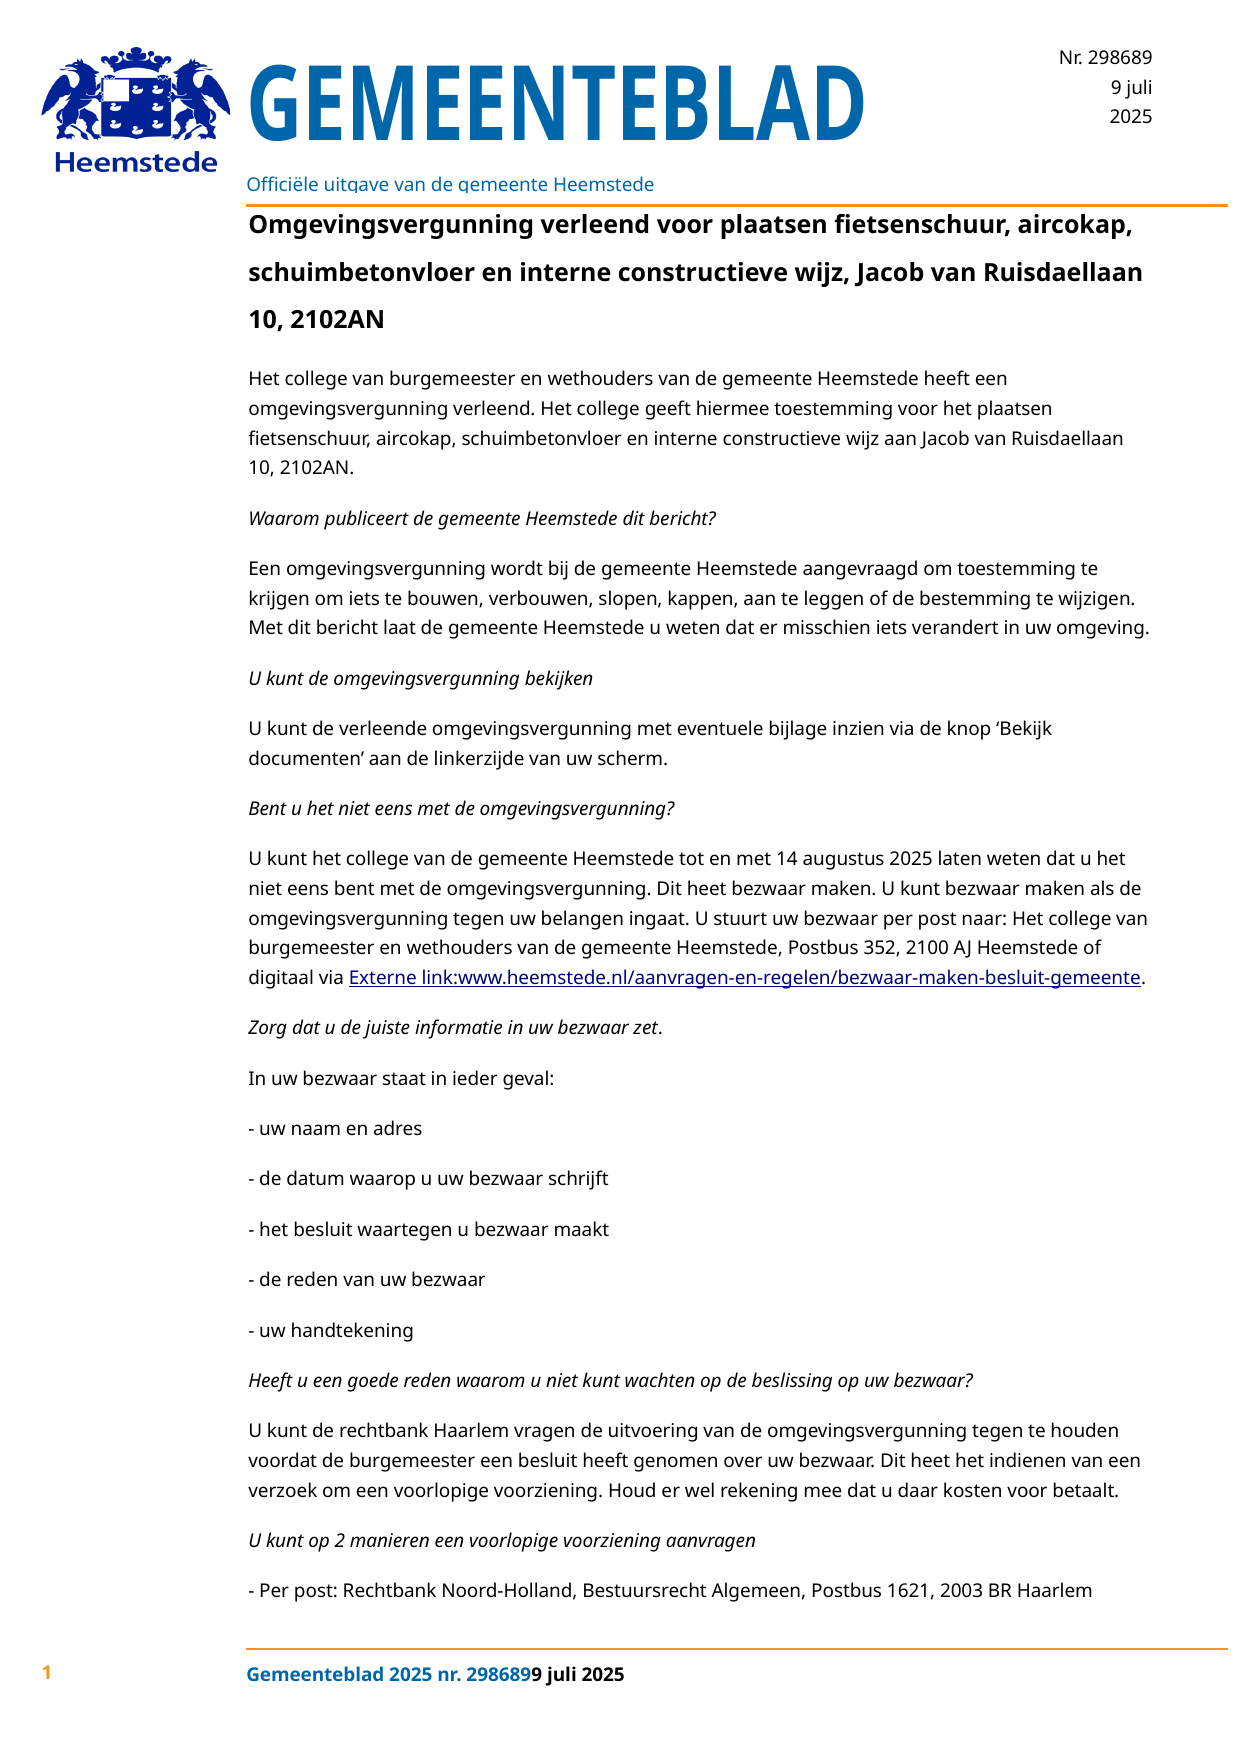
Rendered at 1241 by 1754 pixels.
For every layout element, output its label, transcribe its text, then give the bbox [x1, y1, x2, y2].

text U kunt het college van de gemeente Heemstede tot en met 14 augustus 2025 laten weten dat u het niet eens bent met de omgevingsvergunning. Dit heet bezwaar maken. U kunt bezwaar maken als de omgevingsvergunning tegen uw belangen ingaat. U stuurt uw bezwaar per post naar: Het college van burgemeester en wethouders van de gemeente Heemstede, Postbus 352, 2100 AJ Heemstede of digitaal via Externe link:www.heemstede.nl/aanvragen-en-regelen/bezwaar-maken-besluit-gemeente. [248, 846, 1152, 989]
text - uw handtekening [248, 1317, 1152, 1342]
text - uw naam en adres [248, 1115, 1152, 1141]
picture [41, 47, 231, 172]
text U kunt de omgevingsvergunning bekijken [248, 665, 1152, 690]
text - Per post: Rechtbank Noord-Holland, Bestuursrecht Algemeen, Postbus 1621, 2003 BR Haarlem [248, 1578, 1152, 1603]
text - de reden van uw bezwaar [248, 1266, 1152, 1292]
text Omgevingsvergunning verleend voor plaatsen fietsenschuur, aircokap, schuimbetonvloer en interne constructieve wijz, Jacob van Ruisdaellaan 10, 2102AN [248, 207, 1152, 336]
text - het besluit waartegen u bezwaar maakt [248, 1216, 1152, 1242]
text In uw bezwaar staat in ieder geval: [248, 1065, 1152, 1090]
text Een omgevingsvergunning wordt bij de gemeente Heemstede aangevraagd om toestemming te krijgen om iets te bouwen, verbouwen, slopen, kappen, aan te leggen of de bestemming te wijzigen. Met dit bericht laat de gemeente Heemstede u weten dat er misschien iets verandert in uw omgeving. [248, 555, 1152, 640]
text Het college van burgemeester en wethouders van de gemeente Heemstede heeft een omgevingsvergunning verleend. Het college geeft hiermee toestemming voor het plaatsen fietsenschuur, aircokap, schuimbetonvloer en interne constructieve wijz aan Jacob van Ruisdaellaan 10, 2102AN. [248, 366, 1152, 480]
text Heeft u een goede reden waarom u niet kunt wachten op de beslissing op uw bezwaar? [248, 1367, 1152, 1393]
text U kunt de verleende omgevingsvergunning met eventuele bijlage inzien via de knop ‘Bekijk documenten’ aan de linkerzijde van uw scherm. [248, 715, 1152, 770]
text U kunt de rechtbank Haarlem vragen de uitvoering van de omgevingsvergunning tegen te houden voordat de burgemeester een besluit heeft genomen over uw bezwaar. Dit heet het indienen van een verzoek om een voorlopige voorziening. Houd er wel rekening mee dat u daar kosten voor betaalt. [248, 1418, 1152, 1502]
text - de datum waarop u uw bezwaar schrijft [248, 1166, 1152, 1191]
text U kunt op 2 manieren een voorlopige voorziening aanvragen [248, 1527, 1152, 1553]
text Zorg dat u de juiste informatie in uw bezwaar zet. [248, 1014, 1152, 1040]
text Bent u het niet eens met de omgevingsvergunning? [248, 795, 1152, 821]
text Waarom publiceert de gemeente Heemstede dit bericht? [248, 505, 1152, 530]
